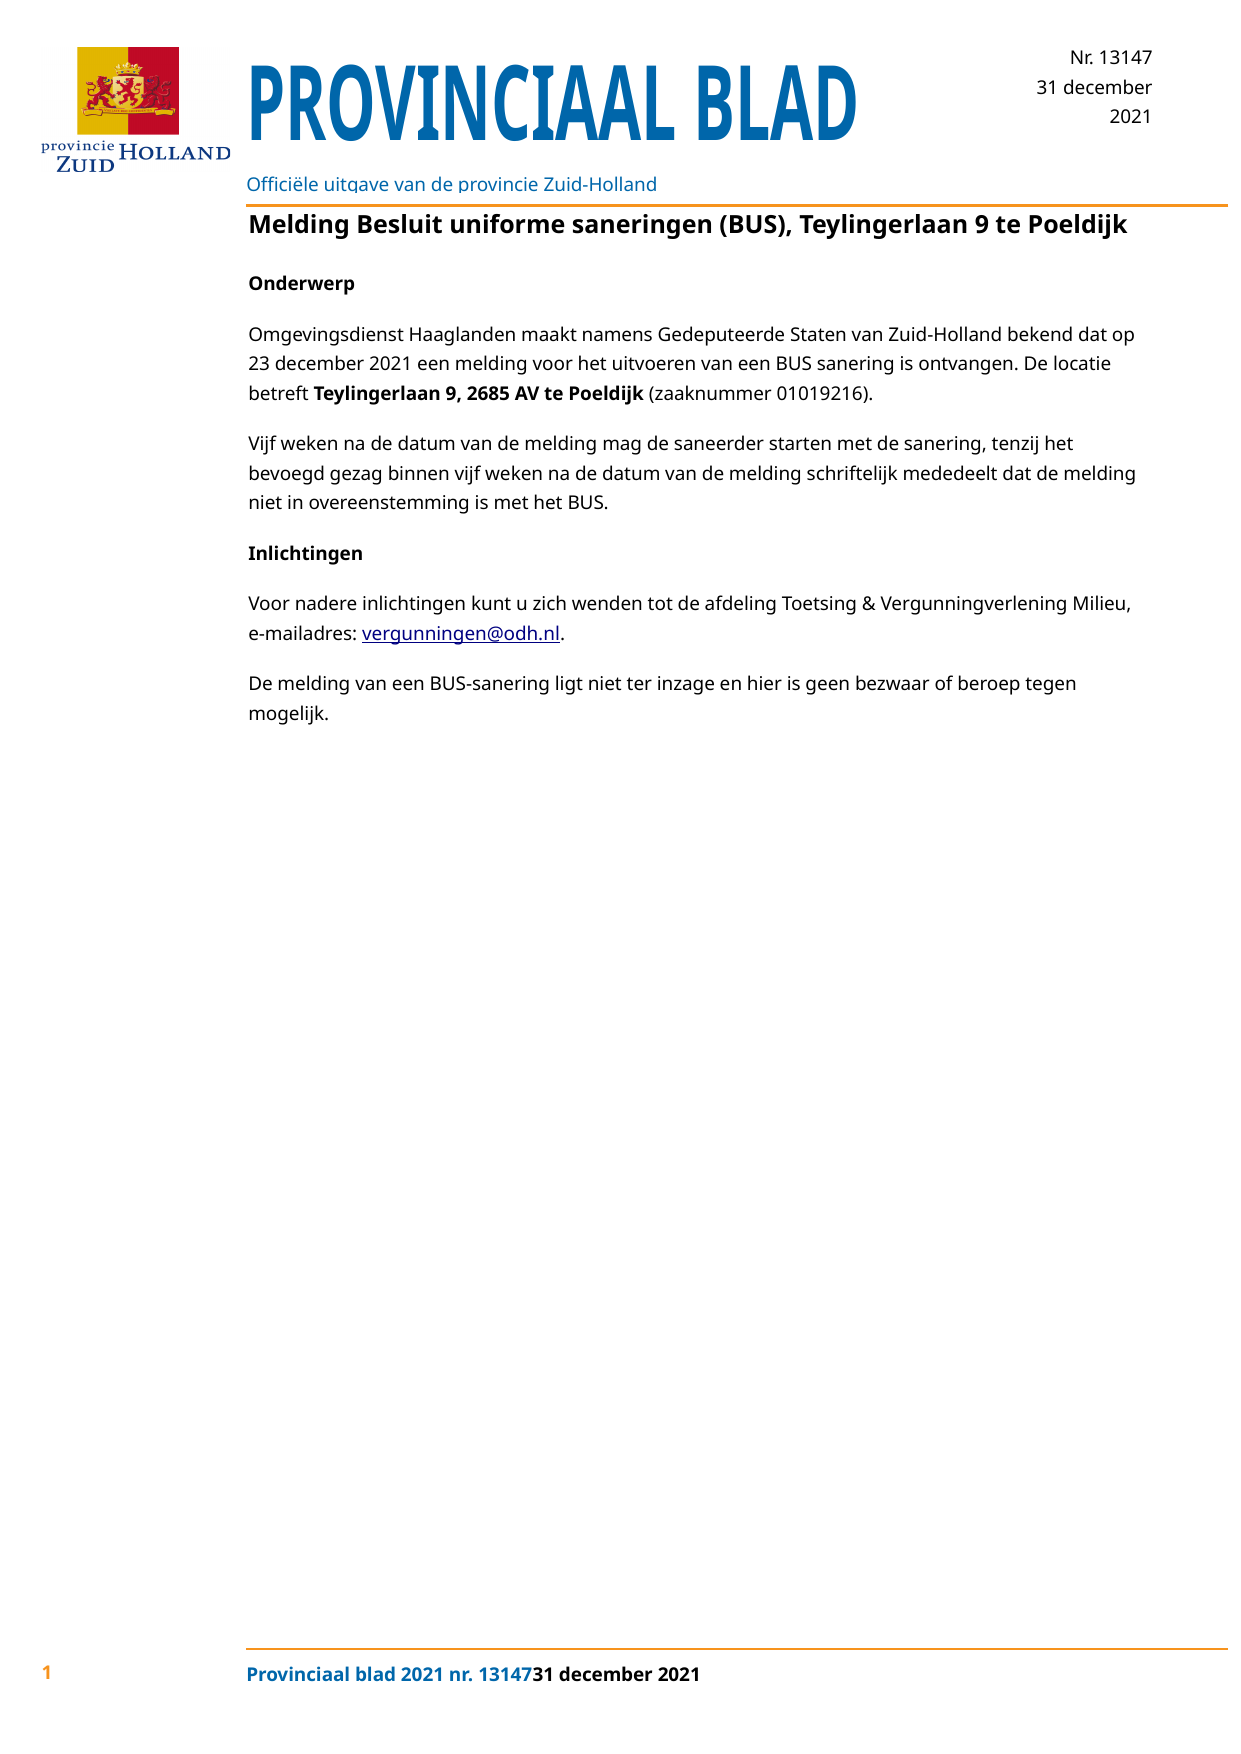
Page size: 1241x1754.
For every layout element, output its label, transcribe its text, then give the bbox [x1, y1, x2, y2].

text Inlichtingen [248, 540, 1152, 566]
text Voor nadere inlichtingen kunt u zich wenden tot de afdeling Toetsing & Vergunningverlening Milieu, e-mailadres: vergunningen@odh.nl. [248, 590, 1152, 646]
text Vijf weken na de datum van de melding mag de saneerder starten met de sanering, tenzij het bevoegd gezag binnen vijf weken na de datum van de melding schriftelijk mededeelt dat de melding niet in overeenstemming is met het BUS. [248, 430, 1152, 515]
text Melding Besluit uniforme saneringen (BUS), Teylingerlaan 9 te Poeldijk [248, 207, 1152, 241]
text Omgevingsdienst Haaglanden maakt namens Gedeputeerde Staten van Zuid-Holland bekend dat op 23 december 2021 een melding voor het uitvoeren van een BUS sanering is ontvangen. De locatie betreft Teylingerlaan 9, 2685 AV te Poeldijk (zaaknummer 01019216). [248, 321, 1152, 406]
picture [41, 47, 231, 172]
text Onderwerp [248, 270, 1152, 296]
text De melding van een BUS-sanering ligt niet ter inzage en hier is geen bezwaar of beroep tegen mogelijk. [248, 670, 1152, 726]
